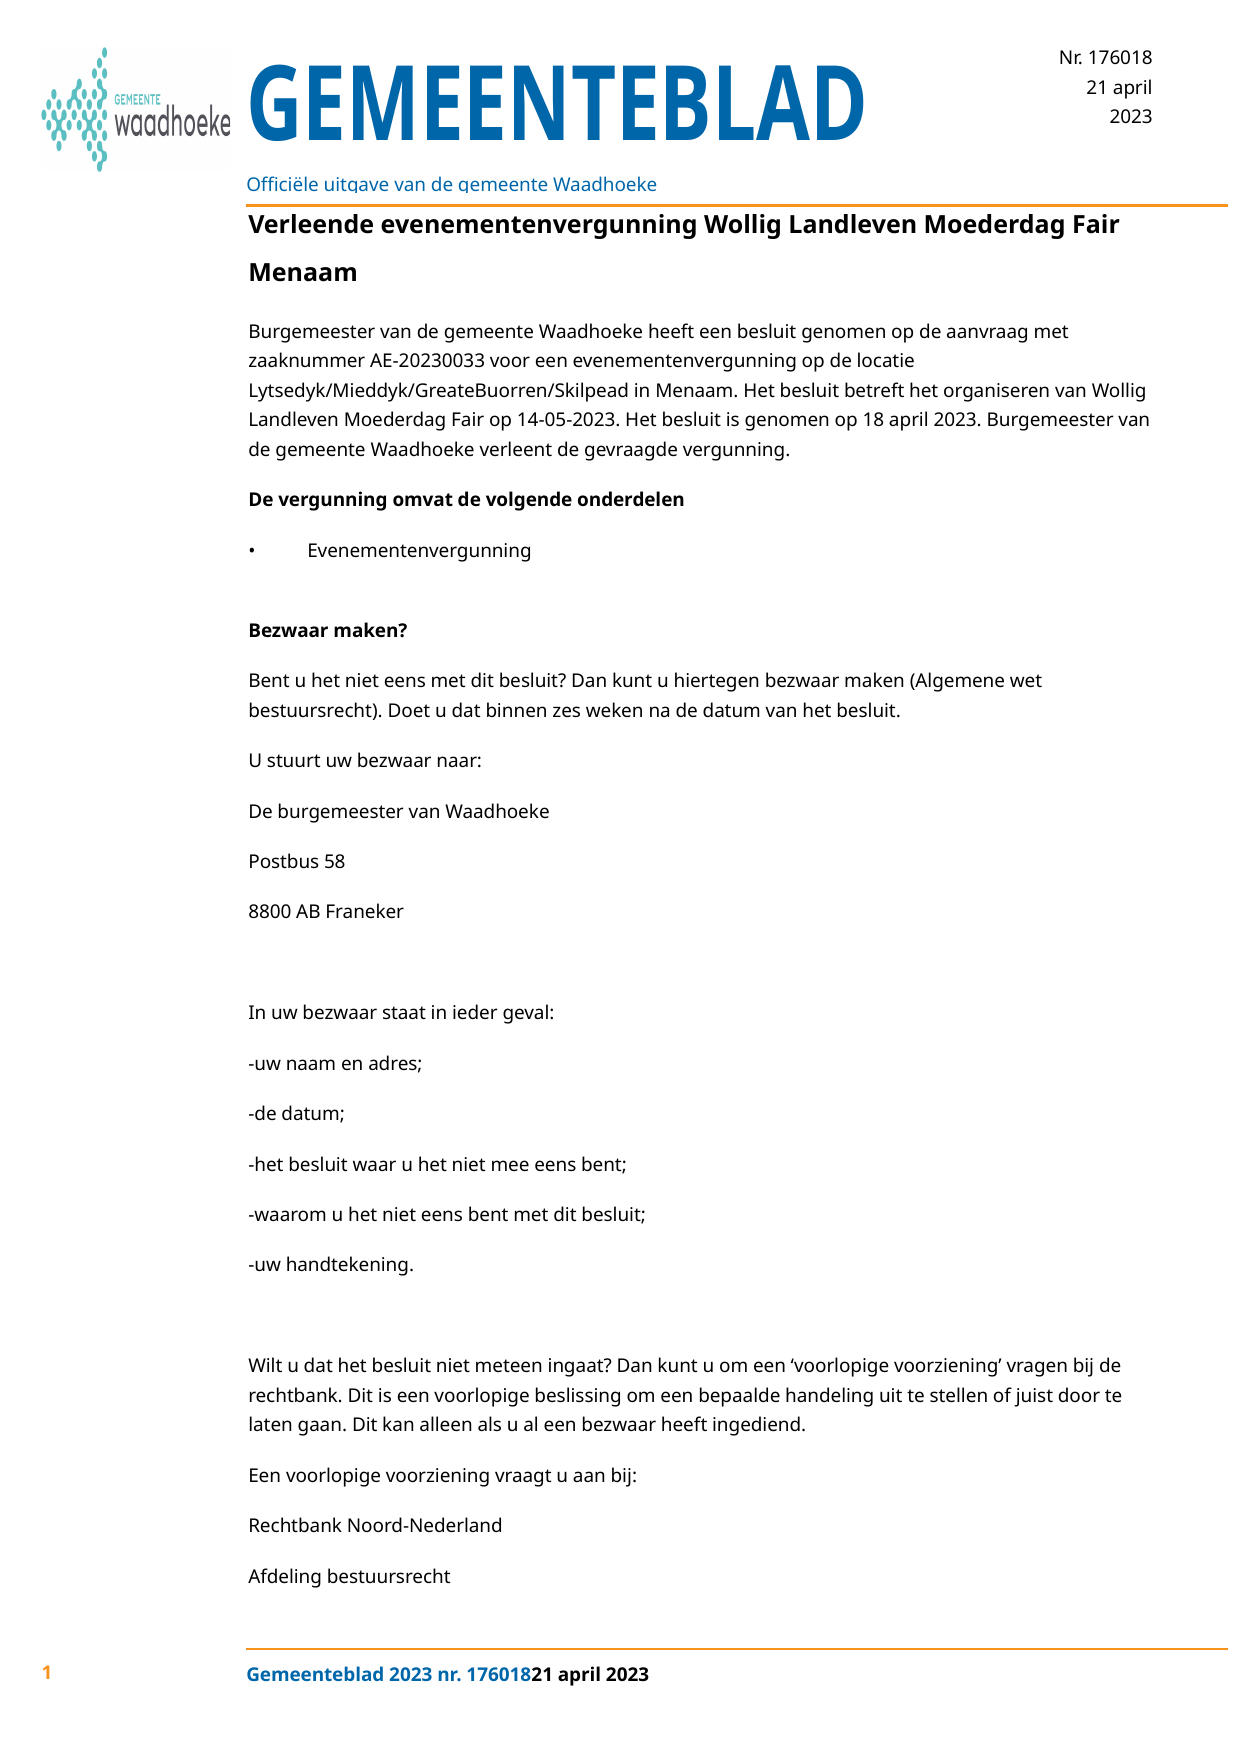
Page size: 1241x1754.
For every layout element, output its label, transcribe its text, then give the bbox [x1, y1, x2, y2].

text Bent u het niet eens met dit besluit? Dan kunt u hiertegen bezwaar maken (Algemene wet bestuursrecht). Doet u dat binnen zes weken na de datum van het besluit. [248, 667, 1152, 723]
text Wilt u dat het besluit niet meteen ingaat? Dan kunt u om een ‘voorlopige voorziening’ vragen bij de rechtbank. Dit is een voorlopige beslissing om een bepaalde handeling uit te stellen of juist door te laten gaan. Dit kan alleen als u al een bezwaar heeft ingediend. [248, 1352, 1152, 1437]
text -de datum; [248, 1100, 1152, 1126]
text -waarom u het niet eens bent met dit besluit; [248, 1201, 1152, 1227]
text -uw handtekening. [248, 1252, 1152, 1277]
text Rechtbank Noord-Nederland [248, 1512, 1152, 1538]
text Postbus 58 [248, 848, 1152, 874]
text De vergunning omvat de volgende onderdelen [248, 487, 1152, 512]
text Bezwaar maken? [248, 617, 1152, 643]
list Evenementenvergunning [248, 537, 1152, 563]
text De burgemeester van Waadhoeke [248, 798, 1152, 824]
text -uw naam en adres; [248, 1050, 1152, 1076]
picture [41, 47, 231, 172]
text Een voorlopige voorziening vraagt u aan bij: [248, 1462, 1152, 1488]
text Afdeling bestuursrecht [248, 1563, 1152, 1589]
text Verleende evenementenvergunning Wollig Landleven Moederdag Fair Menaam [248, 207, 1152, 288]
text -het besluit waar u het niet mee eens bent; [248, 1151, 1152, 1177]
text U stuurt uw bezwaar naar: [248, 747, 1152, 773]
text In uw bezwaar staat in ieder geval: [248, 999, 1152, 1025]
text Burgemeester van de gemeente Waadhoeke heeft een besluit genomen op de aanvraag met zaaknummer AE-20230033 voor een evenementenvergunning op de locatie Lytsedyk/Mieddyk/GreateBuorren/Skilpead in Menaam. Het besluit betreft het organiseren van Wollig Landleven Moederdag Fair op 14-05-2023. Het besluit is genomen op 18 april 2023. Burgemeester van de gemeente Waadhoeke verleent de gevraagde vergunning. [248, 318, 1152, 462]
text 8800 AB Franeker [248, 899, 1152, 924]
